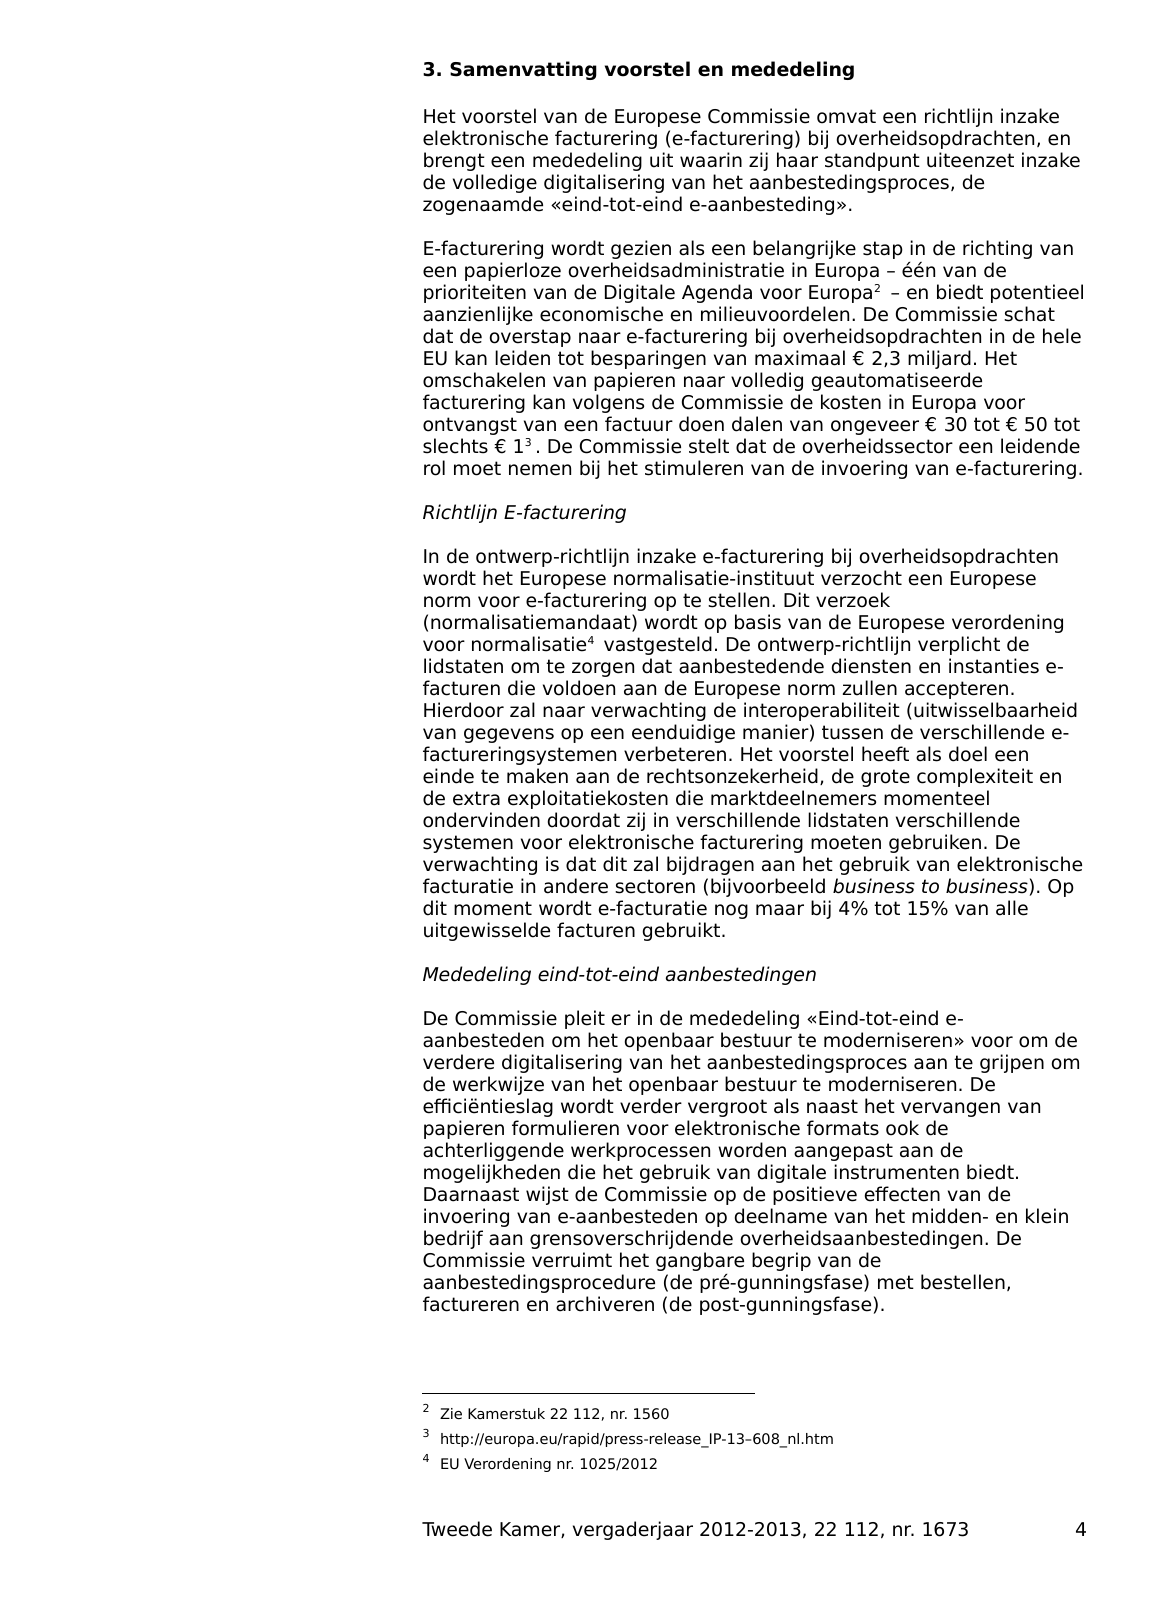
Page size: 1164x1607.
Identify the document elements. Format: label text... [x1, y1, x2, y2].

text E-facturering wordt gezien als een belangrijke stap in de richting van een papierloze overheidsadministratie in Europa – één van de prioriteiten van de Digitale Agenda voor Europa – en biedt potentieel aanzienlijke economische en milieuvoordelen. De Commissie schat dat de overstap naar e-facturering bij overheidsopdrachten in de hele EU kan leiden tot besparingen van maximaal € 2,3 miljard. Het omschakelen van papieren naar volledig geautomatiseerde facturering kan volgens de Commissie de kosten in Europa voor ontvangst van een factuur doen dalen van ongeveer € 30 tot € 50 tot slechts € 1. De Commissie stelt dat de overheidssector een leidende rol moet nemen bij het stimuleren van de invoering van e-facturering. [422, 238, 1087, 480]
text EU Verordening nr. 1025/2012 [422, 1452, 1087, 1474]
subtitle 3. Samenvatting voorstel en mededeling [422, 59, 1087, 81]
subtitle Mededeling eind-tot-eind aanbestedingen [422, 964, 1087, 986]
text Het voorstel van de Europese Commissie omvat een richtlijn inzake elektronische facturering (e-facturering) bij overheidsopdrachten, en brengt een mededeling uit waarin zij haar standpunt uiteenzet inzake de volledige digitalisering van het aanbestedingsproces, de zogenaamde «eind-tot-eind e-aanbesteding». [422, 106, 1087, 216]
text In de ontwerp-richtlijn inzake e-facturering bij overheidsopdrachten wordt het Europese normalisatie-instituut verzocht een Europese norm voor e-facturering op te stellen. Dit verzoek (normalisatiemandaat) wordt op basis van de Europese verordening voor normalisatie vastgesteld. De ontwerp-richtlijn verplicht de lidstaten om te zorgen dat aanbestedende diensten en instanties e-facturen die voldoen aan de Europese norm zullen accepteren. Hierdoor zal naar verwachting de interoperabiliteit (uitwisselbaarheid van gegevens op een eenduidige manier) tussen de verschillende e-factureringsystemen verbeteren. Het voorstel heeft als doel een einde te maken aan de rechtsonzekerheid, de grote complexiteit en de extra exploitatiekosten die marktdeelnemers momenteel ondervinden doordat zij in verschillende lidstaten verschillende systemen voor elektronische facturering moeten gebruiken. De verwachting is dat dit zal bijdragen aan het gebruik van elektronische facturatie in andere sectoren (bijvoorbeeld business to business). Op dit moment wordt e-facturatie nog maar bij 4% tot 15% van alle uitgewisselde facturen gebruikt. [422, 546, 1087, 942]
subtitle Richtlijn E-facturering [422, 502, 1087, 524]
text Zie Kamerstuk 22 112, nr. 1560 [422, 1402, 1087, 1424]
text http://europa.eu/rapid/press-release_IP-13–608_nl.htm [422, 1427, 1087, 1449]
text De Commissie pleit er in de mededeling «Eind-tot-eind e-aanbesteden om het openbaar bestuur te moderniseren» voor om de verdere digitalisering van het aanbestedingsproces aan te grijpen om de werkwijze van het openbaar bestuur te moderniseren. De efficiëntieslag wordt verder vergroot als naast het vervangen van papieren formulieren voor elektronische formats ook de achterliggende werkprocessen worden aangepast aan de mogelijkheden die het gebruik van digitale instrumenten biedt. Daarnaast wijst de Commissie op de positieve effecten van de invoering van e-aanbesteden op deelname van het midden- en klein bedrijf aan grensoverschrijdende overheidsaanbestedingen. De Commissie verruimt het gangbare begrip van de aanbestedingsprocedure (de pré-gunningsfase) met bestellen, factureren en archiveren (de post-gunningsfase). [422, 1008, 1087, 1316]
